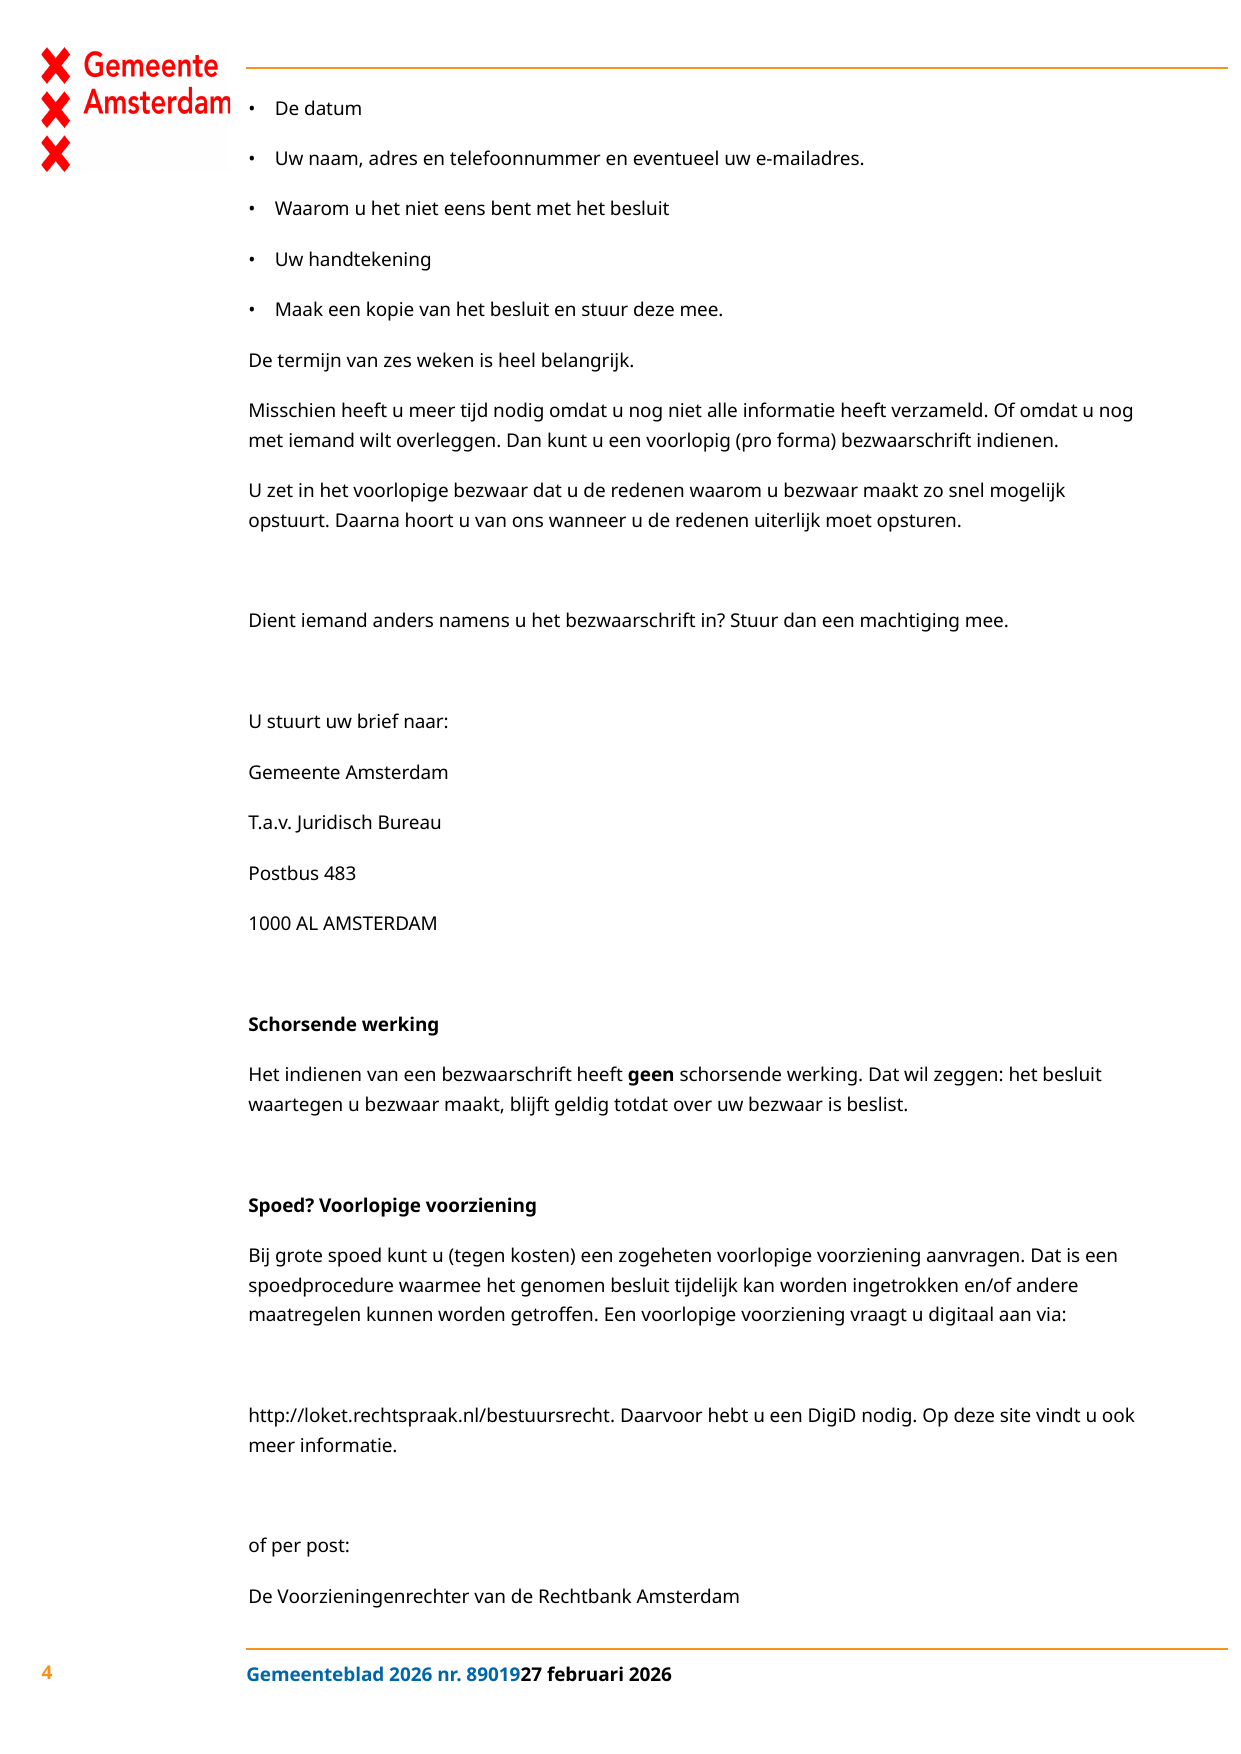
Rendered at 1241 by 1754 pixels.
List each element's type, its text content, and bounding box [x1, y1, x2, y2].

text • Uw naam, adres en telefoonnummer en eventueel uw e-mailadres. [248, 145, 1152, 171]
text Dient iemand anders namens u het bezwaarschrift in? Stuur dan een machtiging mee. [248, 608, 1152, 633]
text of per post: [248, 1533, 1152, 1558]
text • Waarom u het niet eens bent met het besluit [248, 196, 1152, 221]
text Spoed? Voorlopige voorziening [248, 1192, 1152, 1218]
text T.a.v. Juridisch Bureau [248, 809, 1152, 835]
text • Uw handtekening [248, 246, 1152, 272]
text U zet in het voorlopige bezwaar dat u de redenen waarom u bezwaar maakt zo snel mogelijk opstuurt. Daarna hoort u van ons wanneer u de redenen uiterlijk moet opsturen. [248, 477, 1152, 533]
text De termijn van zes weken is heel belangrijk. [248, 347, 1152, 373]
text Bij grote spoed kunt u (tegen kosten) een zogeheten voorlopige voorziening aanvragen. Dat is een spoedprocedure waarmee het genomen besluit tijdelijk kan worden ingetrokken en/of andere maatregelen kunnen worden getroffen. Een voorlopige voorziening vraagt u digitaal aan via: [248, 1242, 1152, 1327]
text 1000 AL AMSTERDAM [248, 910, 1152, 936]
text Postbus 483 [248, 860, 1152, 886]
picture [41, 47, 231, 172]
text Gemeente Amsterdam [248, 759, 1152, 785]
text Schorsende werking [248, 1011, 1152, 1037]
text Het indienen van een bezwaarschrift heeft geen schorsende werking. Dat wil zeggen: het besluit waartegen u bezwaar maakt, blijft geldig totdat over uw bezwaar is beslist. [248, 1061, 1152, 1117]
text http://loket.rechtspraak.nl/bestuursrecht. Daarvoor hebt u een DigiD nodig. Op deze site vindt u ook meer informatie. [248, 1402, 1152, 1458]
text • Maak een kopie van het besluit en stuur deze mee. [248, 296, 1152, 322]
text • De datum [248, 95, 1152, 121]
text U stuurt uw brief naar: [248, 708, 1152, 734]
text De Voorzieningenrechter van de Rechtbank Amsterdam [248, 1583, 1152, 1609]
text Misschien heeft u meer tijd nodig omdat u nog niet alle informatie heeft verzameld. Of omdat u nog met iemand wilt overleggen. Dan kunt u een voorlopig (pro forma) bezwaarschrift indienen. [248, 397, 1152, 453]
